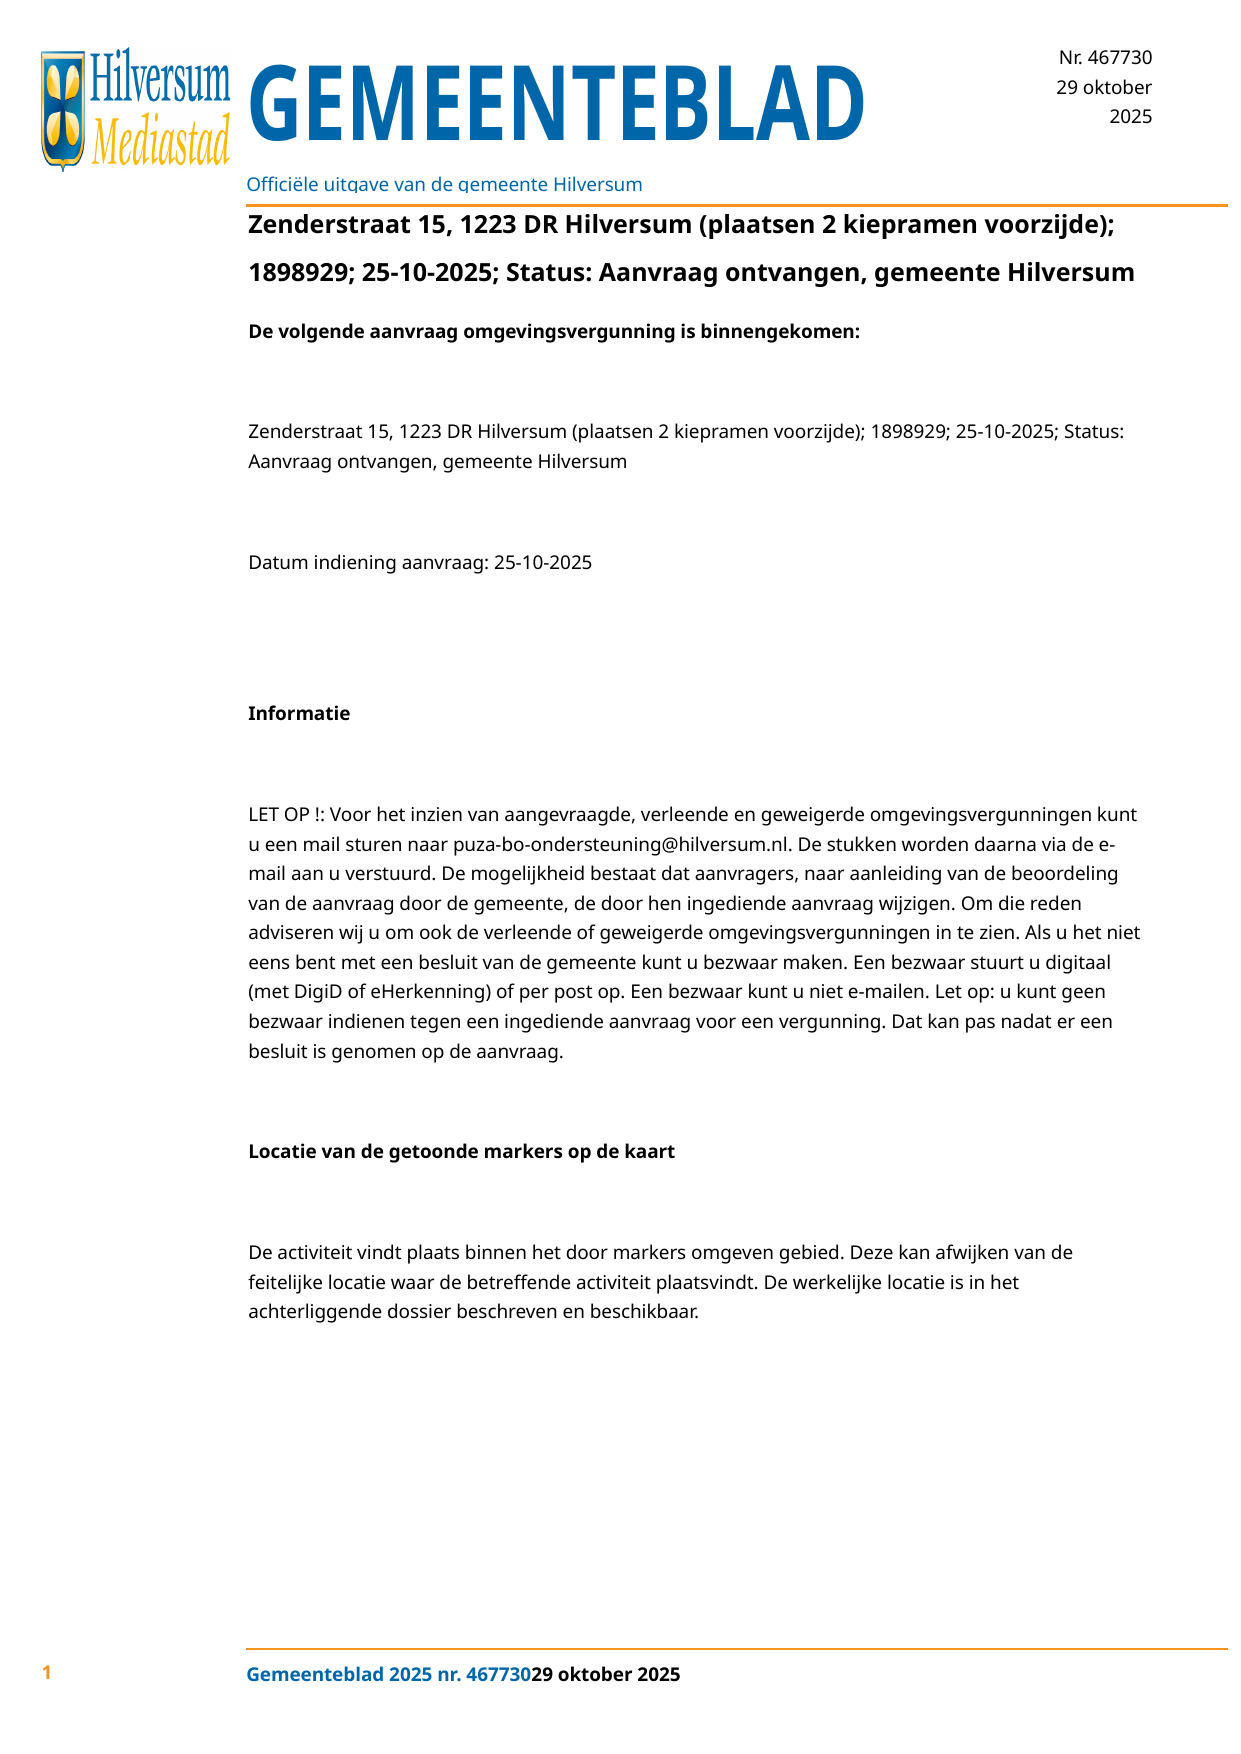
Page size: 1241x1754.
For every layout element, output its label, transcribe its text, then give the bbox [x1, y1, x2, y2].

picture [41, 47, 231, 172]
text Zenderstraat 15, 1223 DR Hilversum (plaatsen 2 kiepramen voorzijde); 1898929; 25-10-2025; Status: Aanvraag ontvangen, gemeente Hilversum [248, 207, 1152, 288]
text De activiteit vindt plaats binnen het door markers omgeven gebied. Deze kan afwijken van de feitelijke locatie waar de betreffende activiteit plaatsvindt. De werkelijke locatie is in het achterliggende dossier beschreven en beschikbaar. [248, 1239, 1152, 1324]
text LET OP !: Voor het inzien van aangevraagde, verleende en geweigerde omgevingsvergunningen kunt u een mail sturen naar puza-bo-ondersteuning@hilversum.nl. De stukken worden daarna via de e-mail aan u verstuurd. De mogelijkheid bestaat dat aanvragers, naar aanleiding van de beoordeling van de aanvraag door de gemeente, de door hen ingediende aanvraag wijzigen. Om die reden adviseren wij u om ook de verleende of geweigerde omgevingsvergunningen in te zien. Als u het niet eens bent met een besluit van de gemeente kunt u bezwaar maken. Een bezwaar stuurt u digitaal (met DigiD of eHerkenning) of per post op. Een bezwaar kunt u niet e-mailen. Let op: u kunt geen bezwaar indienen tegen een ingediende aanvraag voor een vergunning. Dat kan pas nadat er een besluit is genomen op de aanvraag. [248, 801, 1152, 1064]
text De volgende aanvraag omgevingsvergunning is binnengekomen: [248, 318, 1152, 344]
text Datum indiening aanvraag: 25-10-2025 [248, 549, 1152, 575]
text Locatie van de getoonde markers op de kaart [248, 1139, 1152, 1164]
text Zenderstraat 15, 1223 DR Hilversum (plaatsen 2 kiepramen voorzijde); 1898929; 25-10-2025; Status: Aanvraag ontvangen, gemeente Hilversum [248, 419, 1152, 474]
text Informatie [248, 700, 1152, 726]
